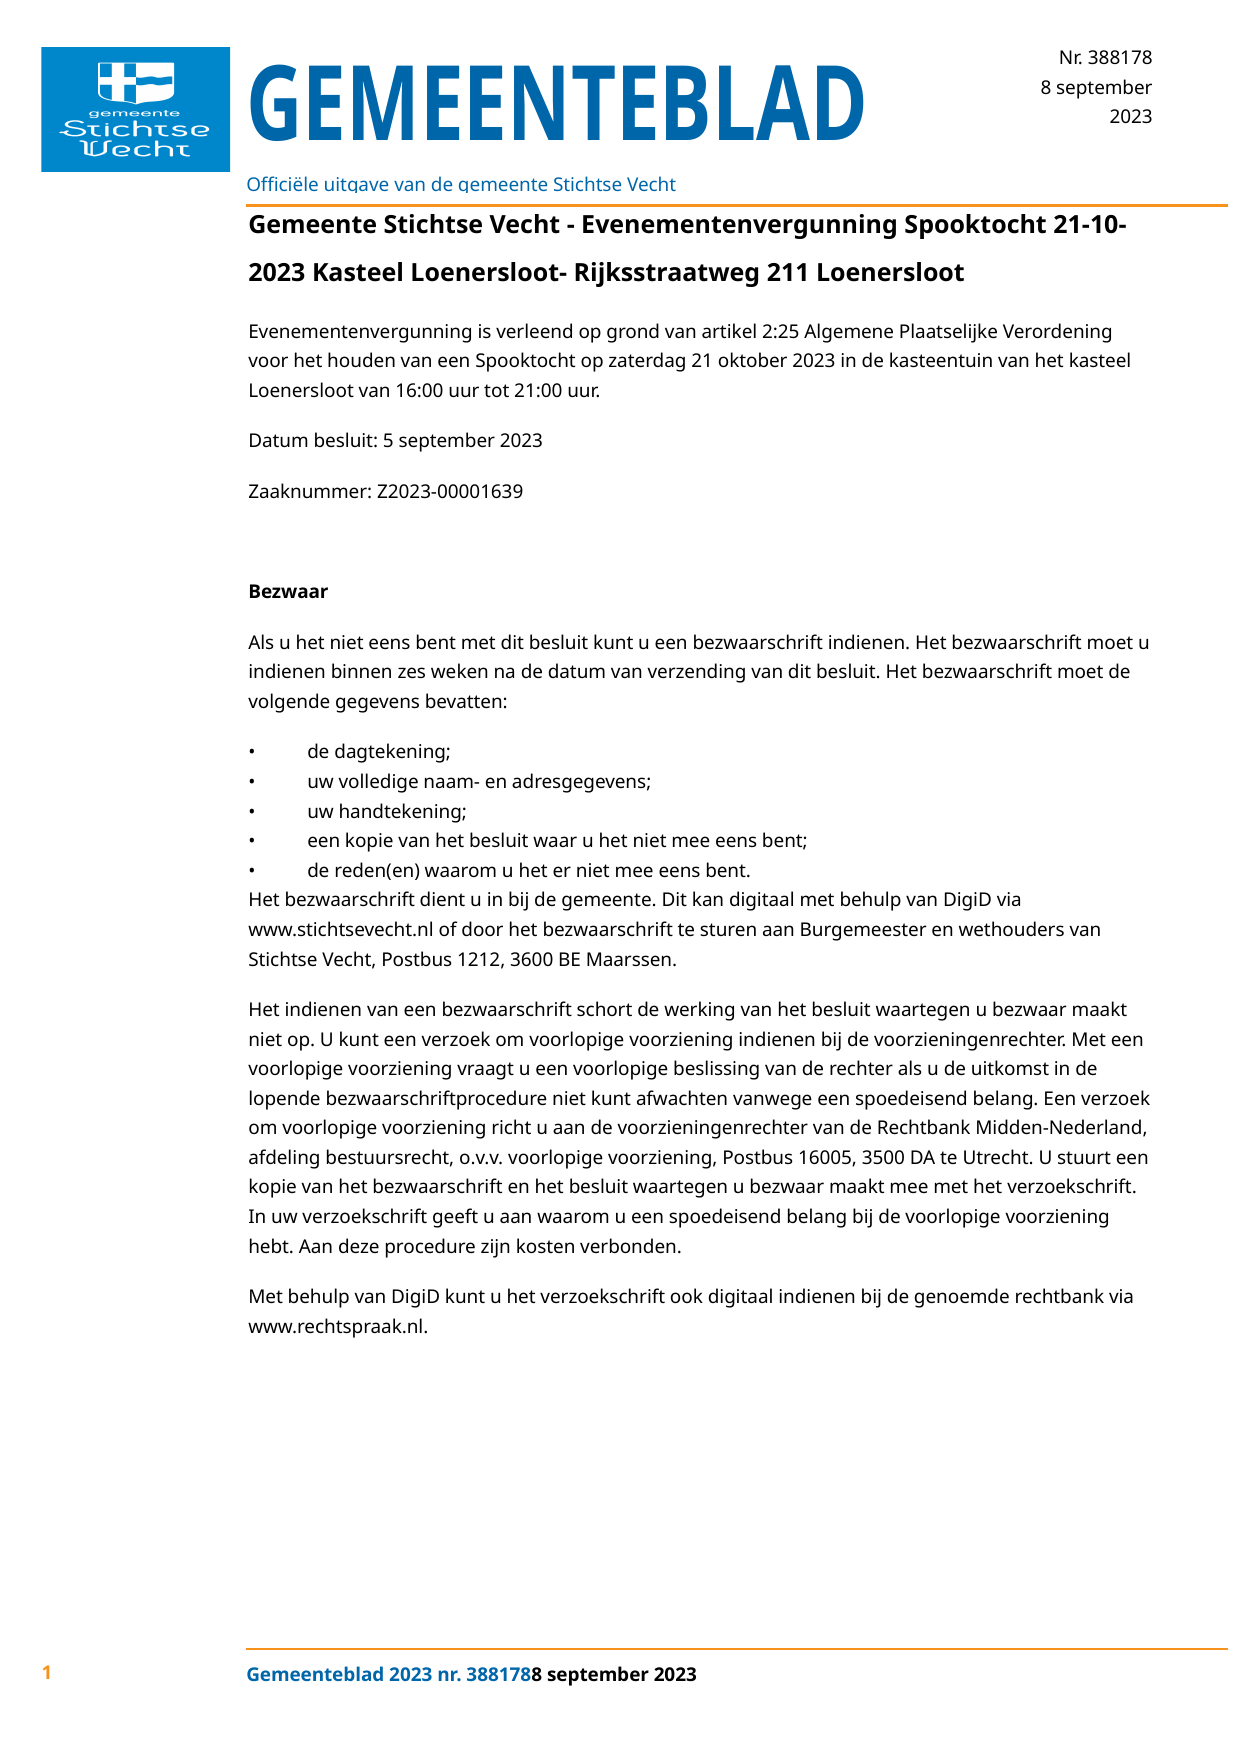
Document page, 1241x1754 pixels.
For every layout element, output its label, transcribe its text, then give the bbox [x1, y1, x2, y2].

list uw volledige naam- en adresgegevens; [248, 768, 1152, 794]
list een kopie van het besluit waar u het niet mee eens bent; [248, 827, 1152, 853]
text Met behulp van DigiD kunt u het verzoekschrift ook digitaal indienen bij de genoemde rechtbank via www.rechtspraak.nl. [248, 1283, 1152, 1339]
list de dagtekening; [248, 739, 1152, 764]
text Bezwaar [248, 579, 1152, 604]
text Het indienen van een bezwaarschrift schort de werking van het besluit waartegen u bezwaar maakt niet op. U kunt een verzoek om voorlopige voorziening indienen bij de voorzieningenrechter. Met een voorlopige voorziening vraagt u een voorlopige beslissing van de rechter als u de uitkomst in de lopende bezwaarschriftprocedure niet kunt afwachten vanwege een spoedeisend belang. Een verzoek om voorlopige voorziening richt u aan de voorzieningenrechter van de Rechtbank Midden-Nederland, afdeling bestuursrecht, o.v.v. voorlopige voorziening, Postbus 16005, 3500 DA te Utrecht. U stuurt een kopie van het bezwaarschrift en het besluit waartegen u bezwaar maakt mee met het verzoekschrift. In uw verzoekschrift geeft u aan waarom u een spoedeisend belang bij de voorlopige voorziening hebt. Aan deze procedure zijn kosten verbonden. [248, 996, 1152, 1259]
text Gemeente Stichtse Vecht - Evenementenvergunning Spooktocht 21-10-2023 Kasteel Loenersloot- Rijksstraatweg 211 Loenersloot [248, 207, 1152, 288]
text Het bezwaarschrift dient u in bij de gemeente. Dit kan digitaal met behulp van DigiD via www.stichtsevecht.nl of door het bezwaarschrift te sturen aan Burgemeester en wethouders van Stichtse Vecht, Postbus 1212, 3600 BE Maarssen. [248, 887, 1152, 972]
picture [137, 63, 174, 103]
picture [99, 63, 135, 101]
list de reden(en) waarom u het er niet mee eens bent. [248, 857, 1152, 883]
text Zaaknummer: Z2023-00001639 [248, 478, 1152, 504]
text Als u het niet eens bent met dit besluit kunt u een bezwaarschrift indienen. Het bezwaarschrift moet u indienen binnen zes weken na de datum van verzending van dit besluit. Het bezwaarschrift moet de volgende gegevens bevatten: [248, 629, 1152, 714]
text Evenementenvergunning is verleend op grond van artikel 2:25 Algemene Plaatselijke Verordening voor het houden van een Spooktocht op zaterdag 21 oktober 2023 in de kasteentuin van het kasteel Loenersloot van 16:00 uur tot 21:00 uur. [248, 318, 1152, 403]
text Datum besluit: 5 september 2023 [248, 427, 1152, 453]
list uw handtekening; [248, 798, 1152, 824]
